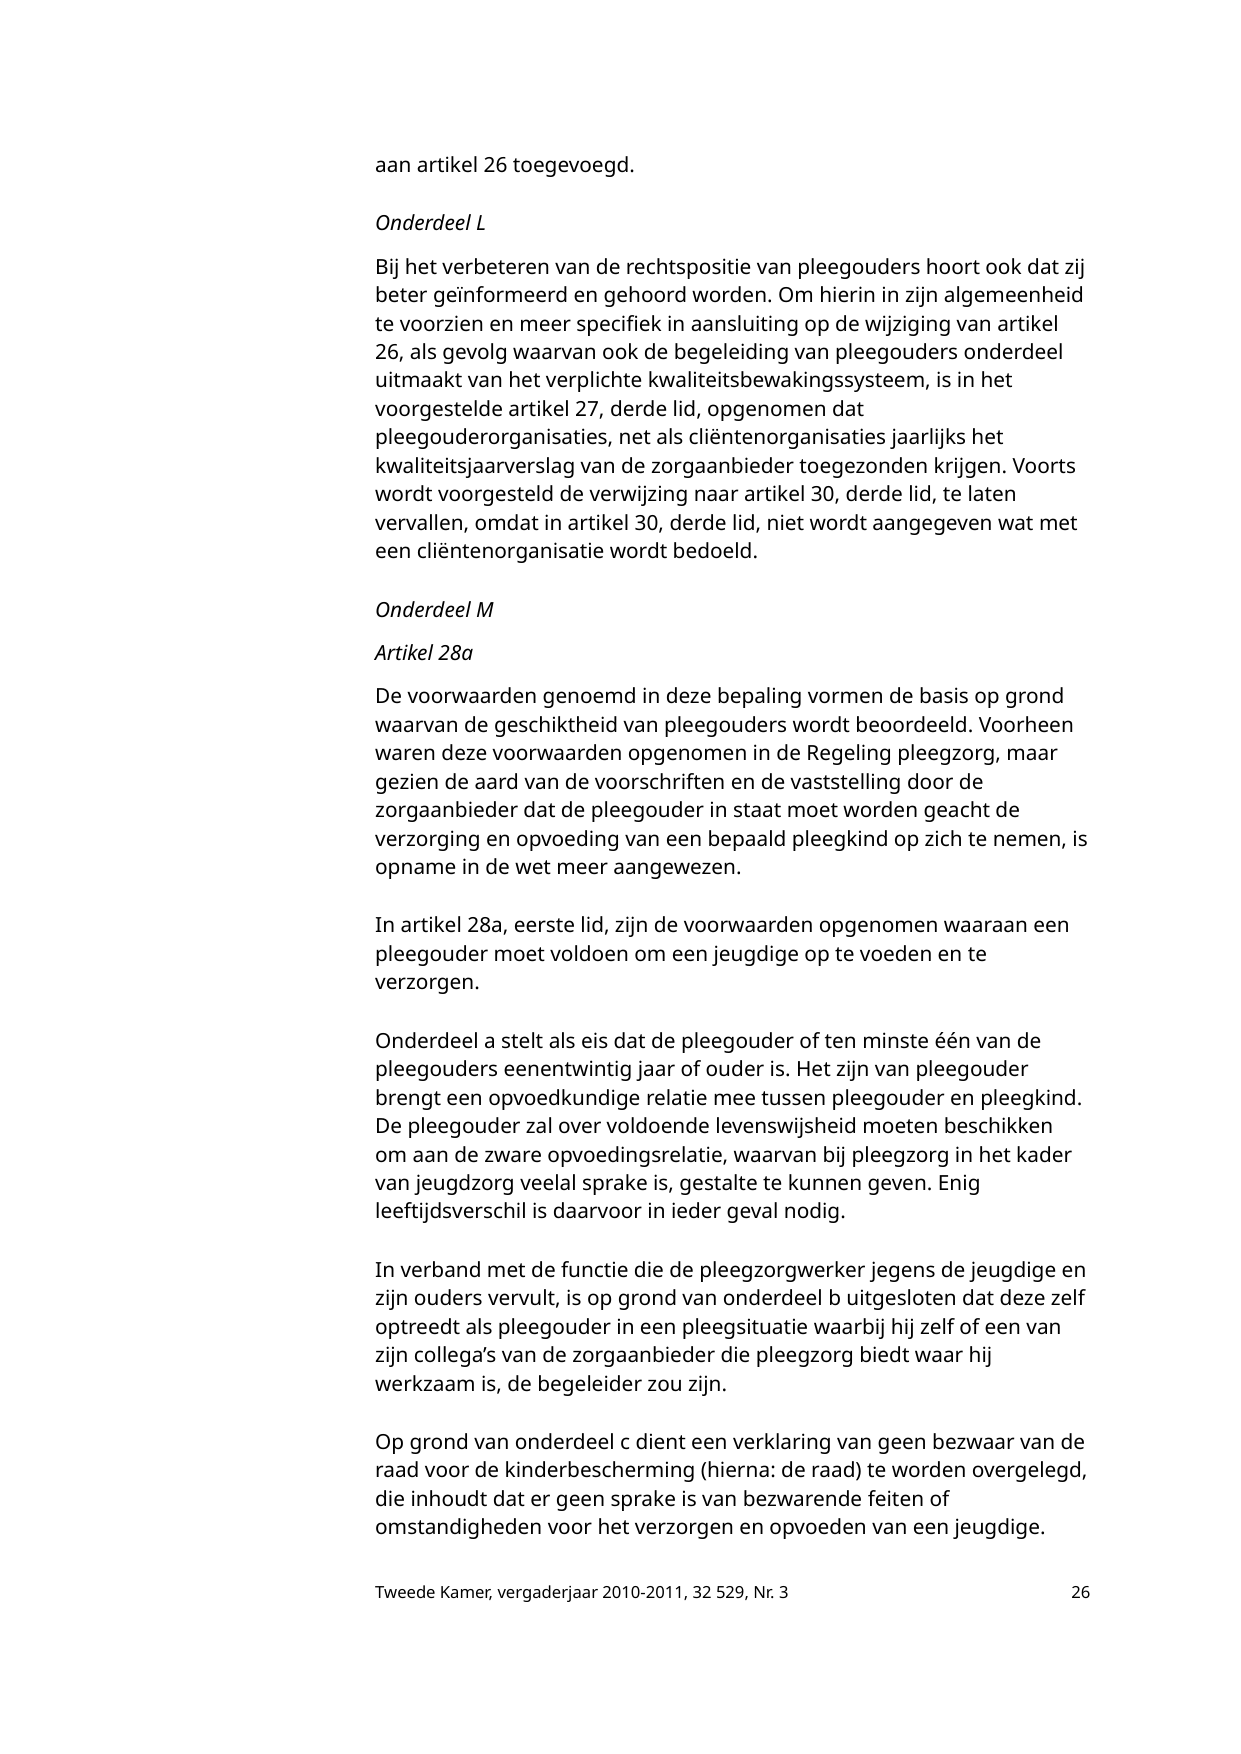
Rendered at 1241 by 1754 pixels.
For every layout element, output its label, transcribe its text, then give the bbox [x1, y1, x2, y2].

text Artikel 28a [375, 638, 1090, 667]
text Onderdeel M [375, 595, 1090, 623]
text aan artikel 26 toegevoegd. [375, 150, 1090, 178]
text In verband met de functie die de pleegzorgwerker jegens de jeugdige en zijn ouders vervult, is op grond van onderdeel b uitgesloten dat deze zelf optreedt als pleegouder in een pleegsituatie waarbij hij zelf of een van zijn collega’s van de zorgaanbieder die pleegzorg biedt waar hij werkzaam is, de begeleider zou zijn. [375, 1255, 1090, 1397]
text Bij het verbeteren van de rechtspositie van pleegouders hoort ook dat zij beter geïnformeerd en gehoord worden. Om hierin in zijn algemeenheid te voorzien en meer specifiek in aansluiting op de wijziging van artikel 26, als gevolg waarvan ook de begeleiding van pleegouders onderdeel uitmaakt van het verplichte kwaliteitsbewakingssysteem, is in het voorgestelde artikel 27, derde lid, opgenomen dat pleegouderorganisaties, net als cliëntenorganisaties jaarlijks het kwaliteitsjaarverslag van de zorgaanbieder toegezonden krijgen. Voorts wordt voorgesteld de verwijzing naar artikel 30, derde lid, te laten vervallen, omdat in artikel 30, derde lid, niet wordt aangegeven wat met een cliëntenorganisatie wordt bedoeld. [375, 252, 1090, 565]
text Onderdeel L [375, 208, 1090, 237]
text De voorwaarden genoemd in deze bepaling vormen de basis op grond waarvan de geschiktheid van pleegouders wordt beoordeeld. Voorheen waren deze voorwaarden opgenomen in de Regeling pleegzorg, maar gezien de aard van de voorschriften en de vaststelling door de zorgaanbieder dat de pleegouder in staat moet worden geacht de verzorging en opvoeding van een bepaald pleegkind op zich te nemen, is opname in de wet meer aangewezen. [375, 682, 1090, 881]
text Onderdeel a stelt als eis dat de pleegouder of ten minste één van de pleegouders eenentwintig jaar of ouder is. Het zijn van pleegouder brengt een opvoedkundige relatie mee tussen pleegouder en pleegkind. De pleegouder zal over voldoende levenswijsheid moeten beschikken om aan de zware opvoedingsrelatie, waarvan bij pleegzorg in het kader van jeugdzorg veelal sprake is, gestalte te kunnen geven. Enig leeftijdsverschil is daarvoor in ieder geval nodig. [375, 1026, 1090, 1225]
text Op grond van onderdeel c dient een verklaring van geen bezwaar van de raad voor de kinderbescherming (hierna: de raad) te worden overgelegd, die inhoudt dat er geen sprake is van bezwarende feiten of omstandigheden voor het verzorgen en opvoeden van een jeugdige. [375, 1427, 1090, 1541]
text In artikel 28a, eerste lid, zijn de voorwaarden opgenomen waaraan een pleegouder moet voldoen om een jeugdige op te voeden en te verzorgen. [375, 911, 1090, 996]
